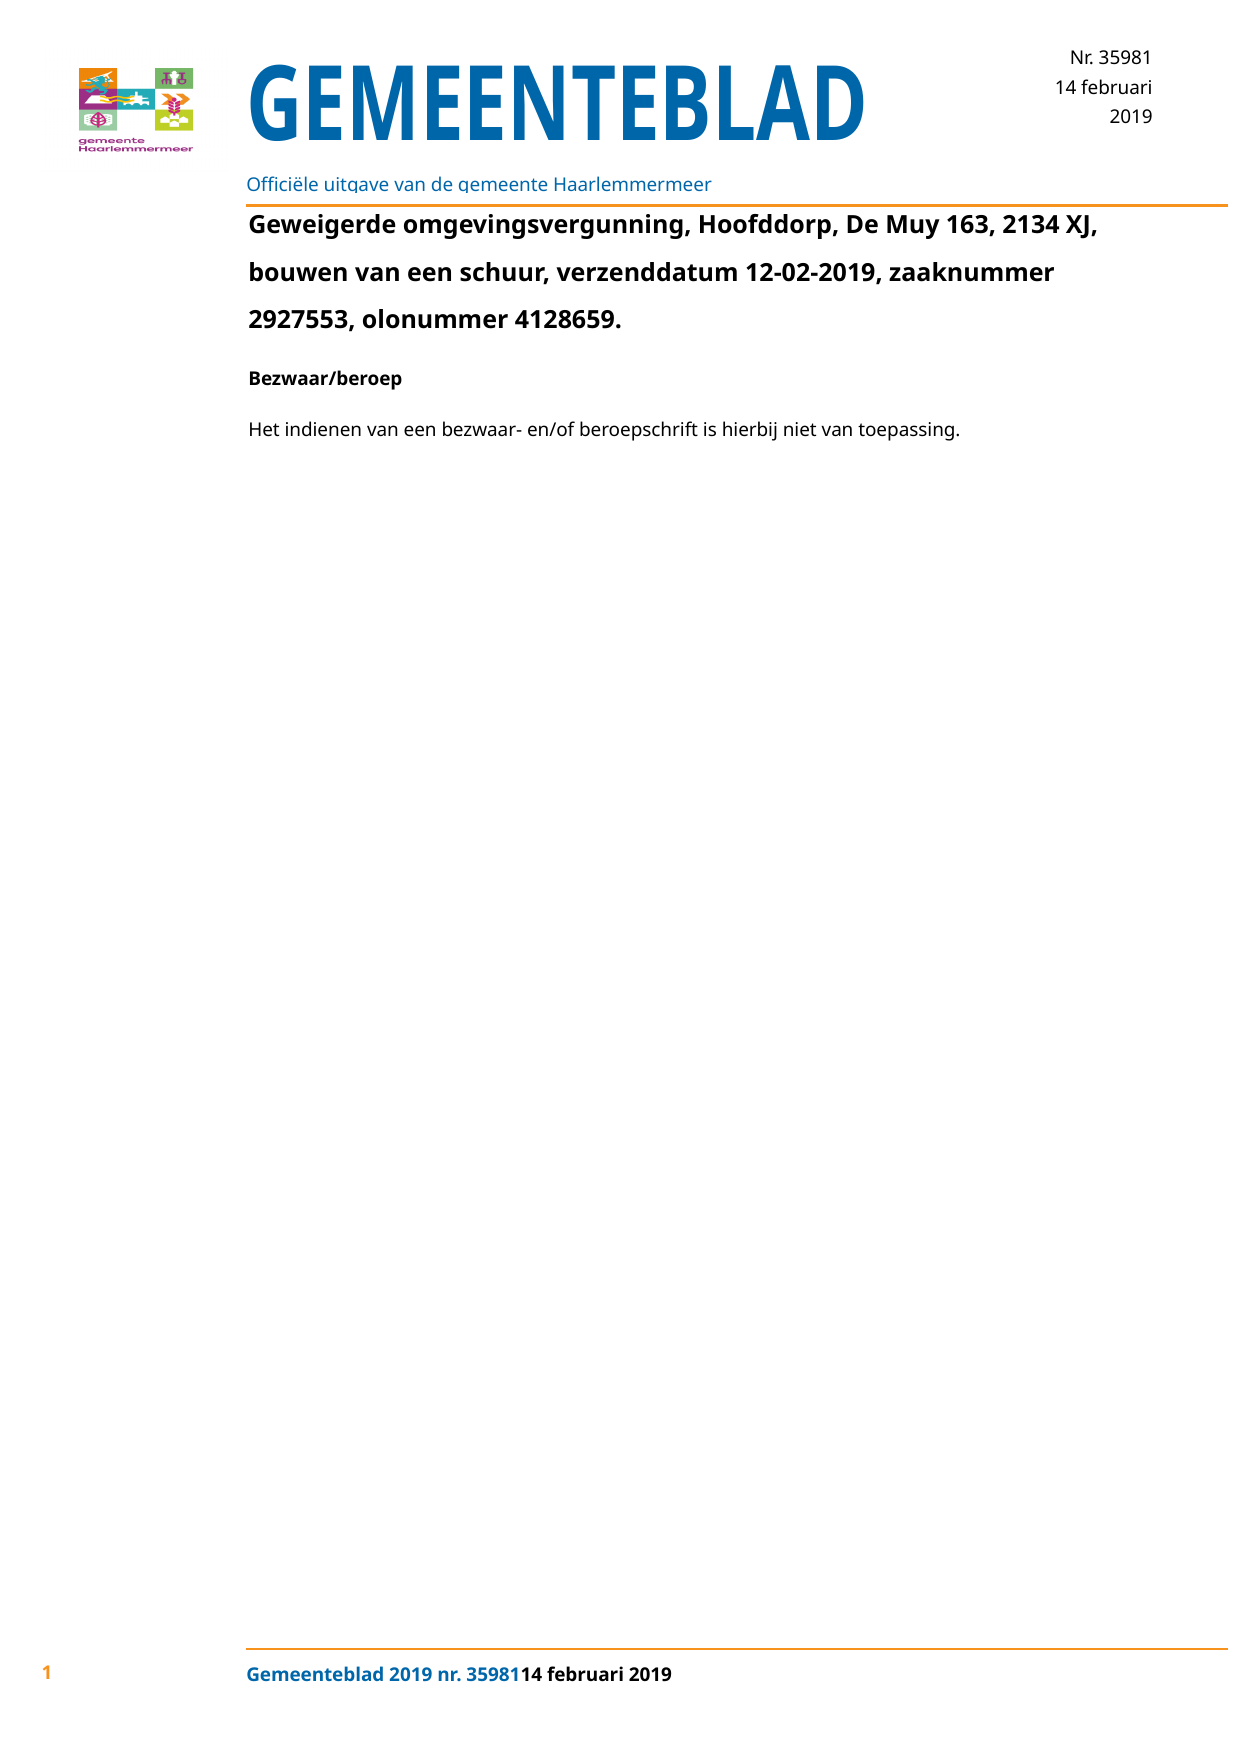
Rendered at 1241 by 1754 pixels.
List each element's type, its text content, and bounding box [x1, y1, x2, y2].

picture [41, 47, 231, 172]
text Geweigerde omgevingsvergunning, Hoofddorp, De Muy 163, 2134 XJ, bouwen van een schuur, verzenddatum 12-02-2019, zaaknummer 2927553, olonummer 4128659. [248, 207, 1152, 336]
text Bezwaar/beroep [248, 366, 1152, 391]
text Het indienen van een bezwaar- en/of beroepschrift is hierbij niet van toepassing. [248, 416, 1152, 442]
